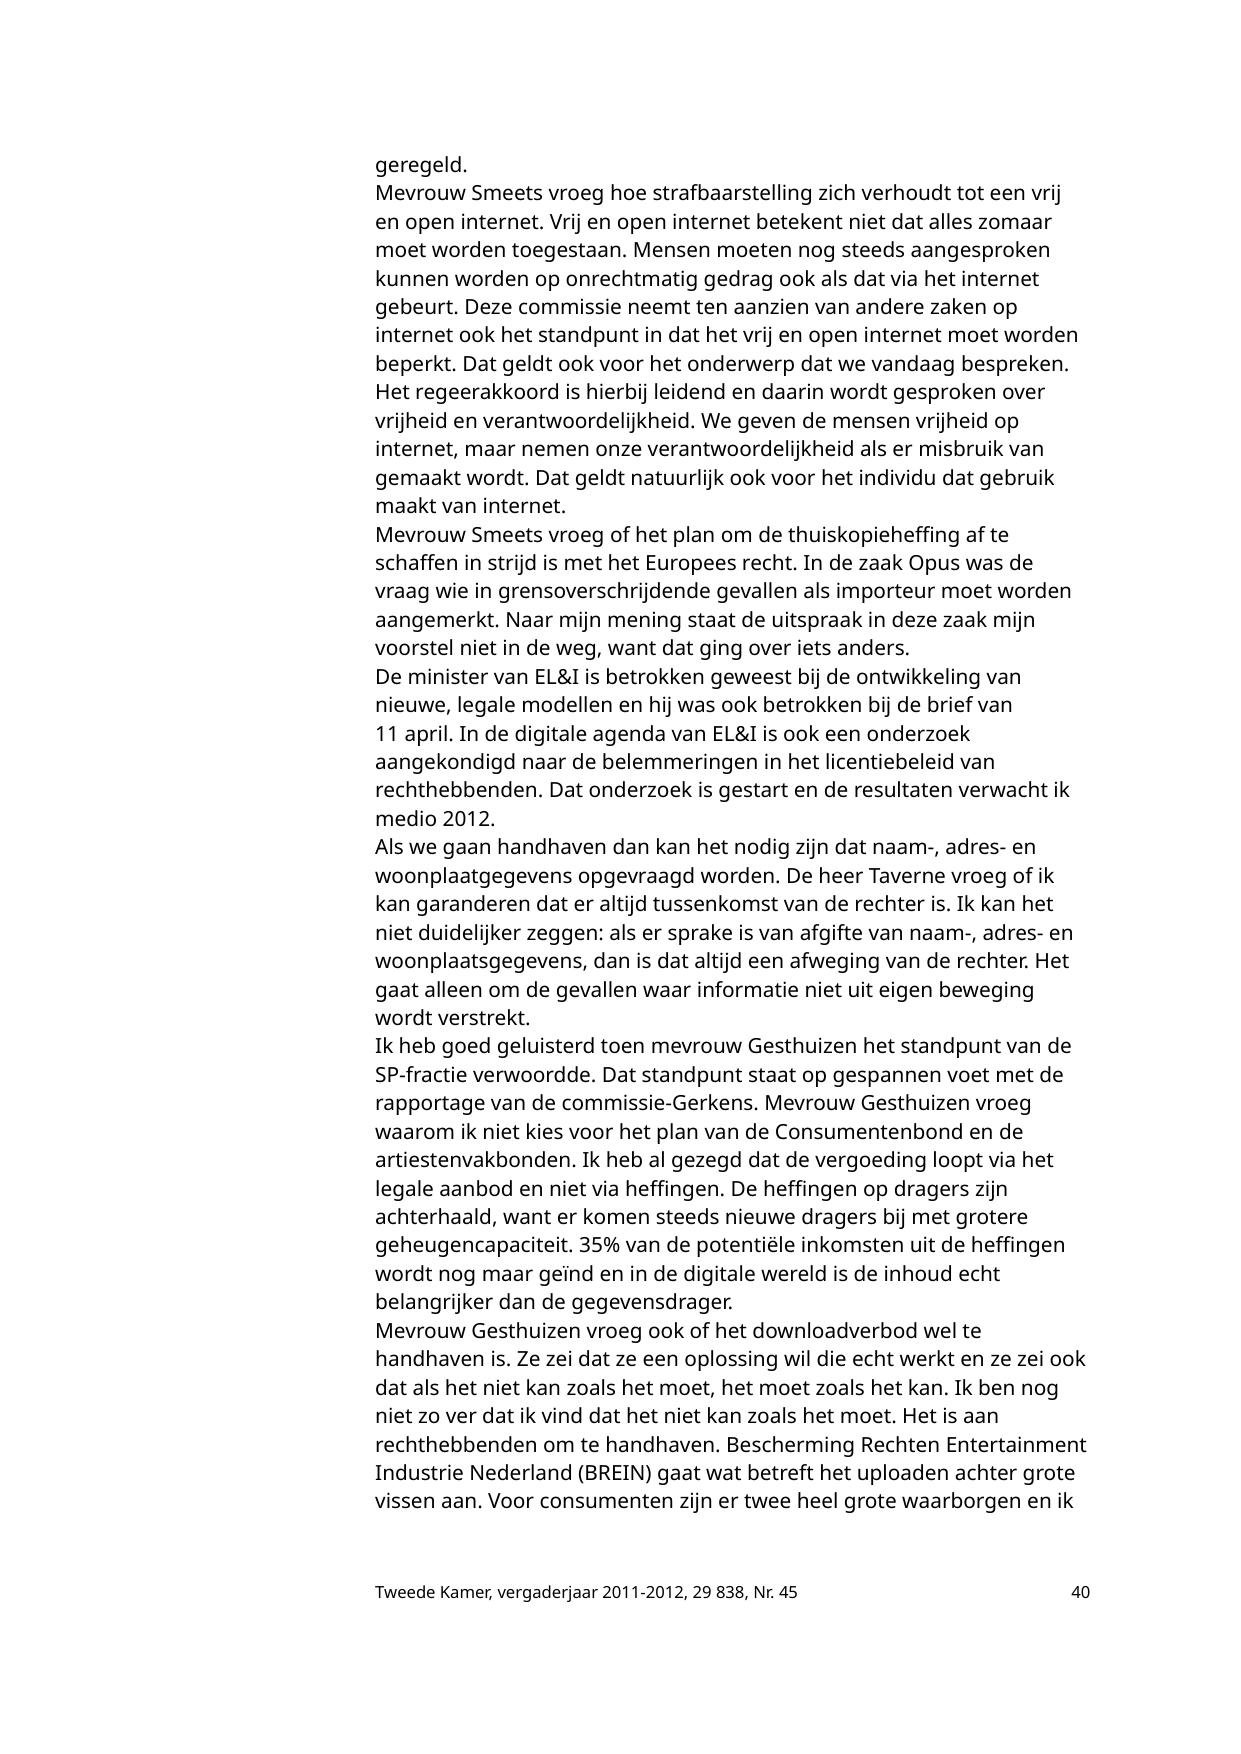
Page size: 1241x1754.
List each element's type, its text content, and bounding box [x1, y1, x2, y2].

text De minister van EL&I is betrokken geweest bij de ontwikkeling van nieuwe, legale modellen en hij was ook betrokken bij de brief van 11 april. In de digitale agenda van EL&I is ook een onderzoek aangekondigd naar de belemmeringen in het licentiebeleid van rechthebbenden. Dat onderzoek is gestart en de resultaten verwacht ik medio 2012. [375, 662, 1090, 832]
text Mevrouw Smeets vroeg hoe strafbaarstelling zich verhoudt tot een vrij en open internet. Vrij en open internet betekent niet dat alles zomaar moet worden toegestaan. Mensen moeten nog steeds aangesproken kunnen worden op onrechtmatig gedrag ook als dat via het internet gebeurt. Deze commissie neemt ten aanzien van andere zaken op internet ook het standpunt in dat het vrij en open internet moet worden beperkt. Dat geldt ook voor het onderwerp dat we vandaag bespreken. Het regeerakkoord is hierbij leidend en daarin wordt gesproken over vrijheid en verantwoordelijkheid. We geven de mensen vrijheid op internet, maar nemen onze verantwoordelijkheid als er misbruik van gemaakt wordt. Dat geldt natuurlijk ook voor het individu dat gebruik maakt van internet. [375, 178, 1090, 520]
text Mevrouw Gesthuizen vroeg ook of het downloadverbod wel te handhaven is. Ze zei dat ze een oplossing wil die echt werkt en ze zei ook dat als het niet kan zoals het moet, het moet zoals het kan. Ik ben nog niet zo ver dat ik vind dat het niet kan zoals het moet. Het is aan rechthebbenden om te handhaven. Bescherming Rechten Entertainment Industrie Nederland (BREIN) gaat wat betreft het uploaden achter grote vissen aan. Voor consumenten zijn er twee heel grote waarborgen en ik [375, 1316, 1090, 1515]
text Als we gaan handhaven dan kan het nodig zijn dat naam-, adres- en woonplaatgegevens opgevraagd worden. De heer Taverne vroeg of ik kan garanderen dat er altijd tussenkomst van de rechter is. Ik kan het niet duidelijker zeggen: als er sprake is van afgifte van naam-, adres- en woonplaatsgegevens, dan is dat altijd een afweging van de rechter. Het gaat alleen om de gevallen waar informatie niet uit eigen beweging wordt verstrekt. [375, 832, 1090, 1032]
text Mevrouw Smeets vroeg of het plan om de thuiskopieheffing af te schaffen in strijd is met het Europees recht. In de zaak Opus was de vraag wie in grensoverschrijdende gevallen als importeur moet worden aangemerkt. Naar mijn mening staat de uitspraak in deze zaak mijn voorstel niet in de weg, want dat ging over iets anders. [375, 520, 1090, 662]
text geregeld. [375, 150, 1090, 178]
text Ik heb goed geluisterd toen mevrouw Gesthuizen het standpunt van de SP-fractie verwoordde. Dat standpunt staat op gespannen voet met de rapportage van de commissie-Gerkens. Mevrouw Gesthuizen vroeg waarom ik niet kies voor het plan van de Consumentenbond en de artiestenvakbonden. Ik heb al gezegd dat de vergoeding loopt via het legale aanbod en niet via heffingen. De heffingen op dragers zijn achterhaald, want er komen steeds nieuwe dragers bij met grotere geheugencapaciteit. 35% van de potentiële inkomsten uit de heffingen wordt nog maar geïnd en in de digitale wereld is de inhoud echt belangrijker dan de gegevensdrager. [375, 1032, 1090, 1316]
